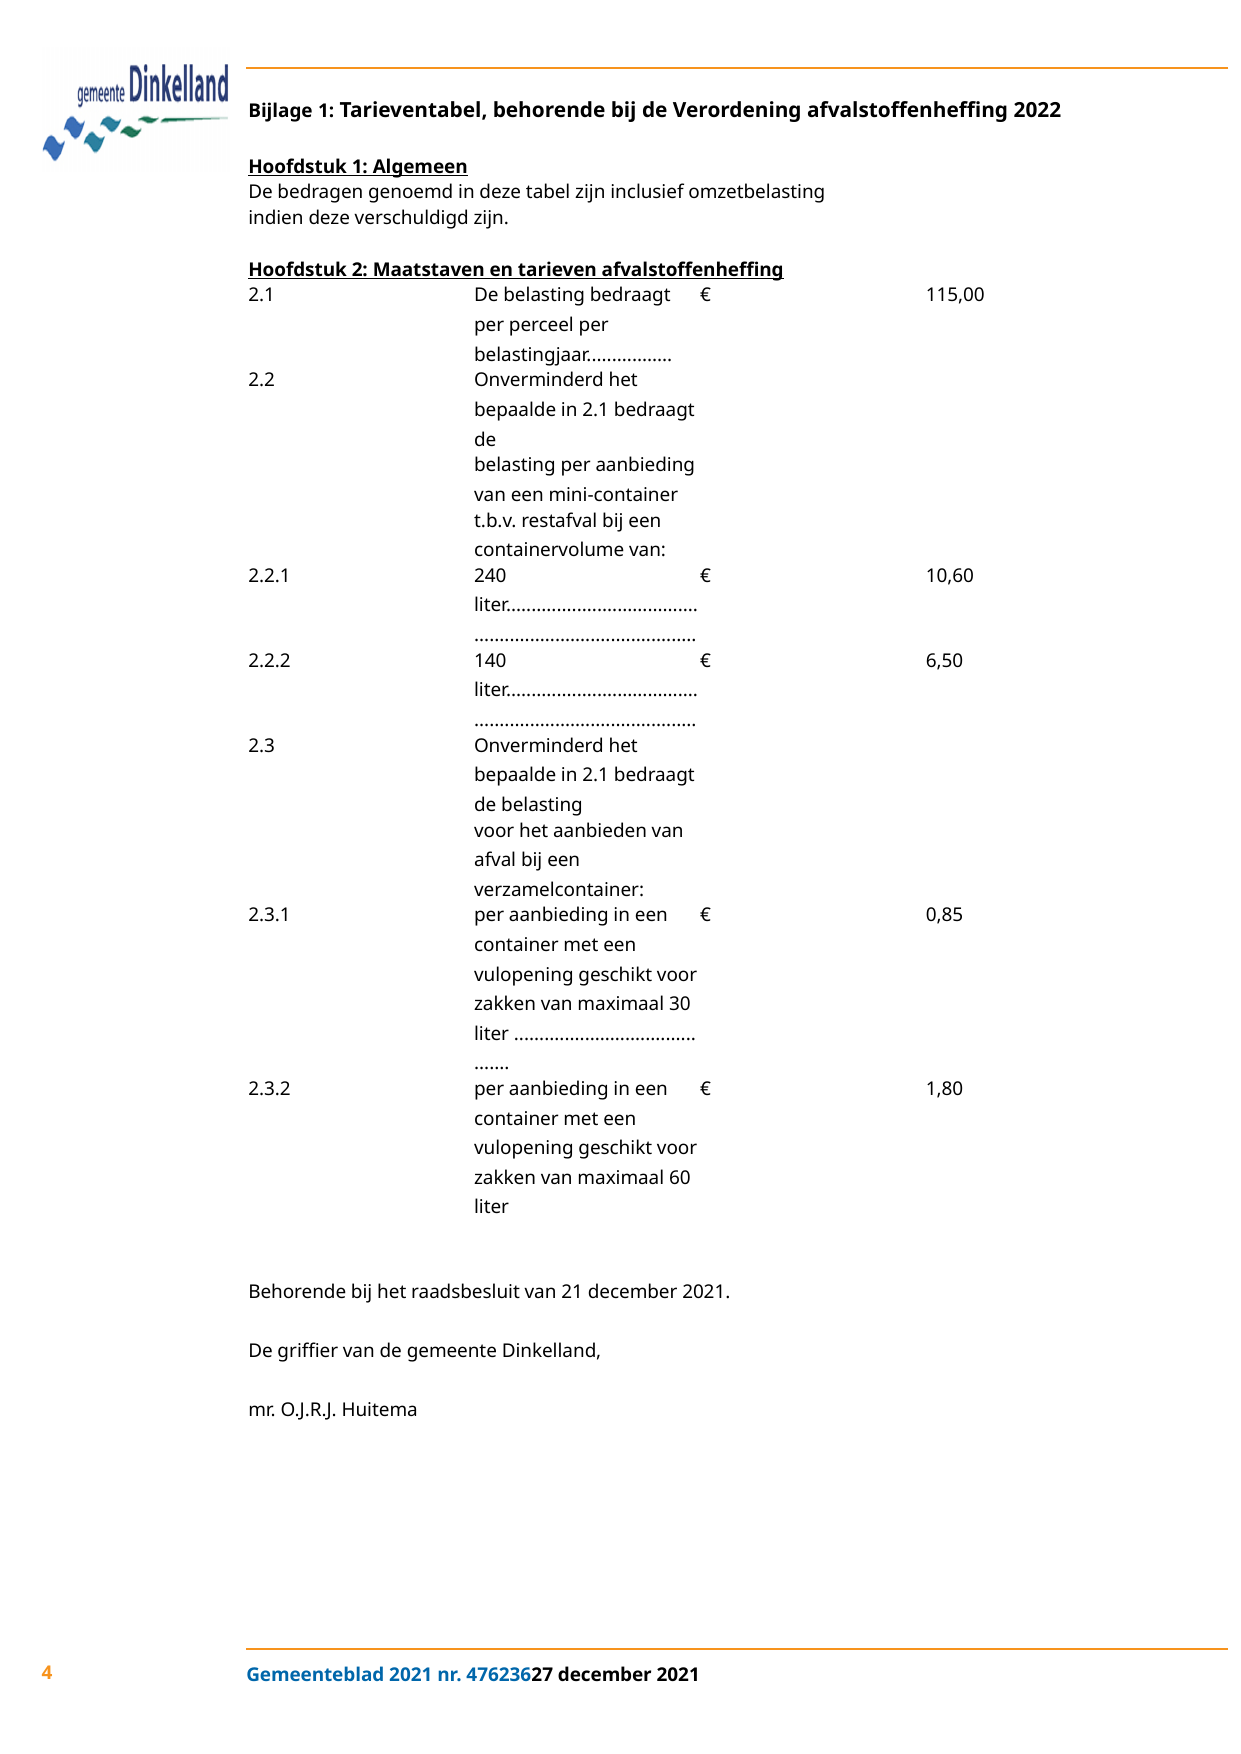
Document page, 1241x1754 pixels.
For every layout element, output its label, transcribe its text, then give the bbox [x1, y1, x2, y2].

table_cell [700, 451, 926, 507]
table_cell 115,00 [926, 282, 1152, 367]
table_cell 2.3.1 [248, 902, 474, 1075]
table_cell [248, 817, 474, 902]
table_cell [700, 817, 926, 902]
table_cell [700, 507, 926, 562]
table_cell 2.2.2 [248, 647, 474, 732]
table_cell [926, 367, 1152, 451]
table_cell € [700, 282, 926, 367]
table_cell 2.2 [248, 367, 474, 451]
table_cell 10,60 [926, 562, 1152, 647]
table_cell Onverminderd het bepaalde in 2.1 bedraagt de belasting [474, 732, 700, 817]
text Bijlage 1: Tarieventabel, behorende bij de Verordening afvalstoffenheffing 2022 [248, 95, 1152, 123]
table_cell belasting per aanbieding van een mini-container [474, 451, 700, 507]
table_cell indien deze verschuldigd zijn. [248, 205, 1152, 230]
table_cell 2.1 [248, 282, 474, 367]
table_cell € [700, 902, 926, 1075]
table_cell 2.3 [248, 732, 474, 817]
table_cell [700, 367, 926, 451]
table_cell [248, 507, 474, 562]
table_cell De belasting bedraagt per perceel per belastingjaar................. [474, 282, 700, 367]
table_cell De bedragen genoemd in deze tabel zijn inclusief omzetbelasting [248, 179, 1152, 204]
table_cell [700, 732, 926, 817]
text Behorende bij het raadsbesluit van 21 december 2021. [248, 1278, 1152, 1304]
table_cell [926, 451, 1152, 507]
table_header Hoofdstuk 1: Algemeen [248, 153, 1152, 179]
table_cell [248, 451, 474, 507]
table_cell 140 liter.................................................................................. [474, 647, 700, 732]
text mr. O.J.R.J. Huitema [248, 1396, 1152, 1422]
table_cell 2.3.2 [248, 1075, 474, 1219]
table_cell voor het aanbieden van afval bij een verzamelcontainer: [474, 817, 700, 902]
table_cell 1,80 [926, 1075, 1152, 1219]
table_cell per aanbieding in een container met een vulopening geschikt voor zakken van maximaal 60 liter [474, 1075, 700, 1219]
table_cell [926, 507, 1152, 562]
table_cell 240 liter.................................................................................. [474, 562, 700, 647]
table_cell 0,85 [926, 902, 1152, 1075]
table_cell [926, 732, 1152, 817]
table_cell [248, 1219, 1152, 1245]
table_cell 2.2.1 [248, 562, 474, 647]
table_cell € [700, 647, 926, 732]
table_cell € [700, 1075, 926, 1219]
table_cell [926, 817, 1152, 902]
table_cell Onverminderd het bepaalde in 2.1 bedraagt de [474, 367, 700, 451]
table_cell t.b.v. restafval bij een containervolume van: [474, 507, 700, 562]
picture [41, 47, 231, 172]
table_cell Hoofdstuk 2: Maatstaven en tarieven afvalstoffenheffing [248, 256, 1152, 282]
table_cell per aanbieding in een container met een vulopening geschikt voor zakken van maximaal 30 liter ........................................... [474, 902, 700, 1075]
table_cell € [700, 562, 926, 647]
table_cell 6,50 [926, 647, 1152, 732]
table_cell [248, 230, 1152, 256]
text De griffier van de gemeente Dinkelland, [248, 1337, 1152, 1363]
